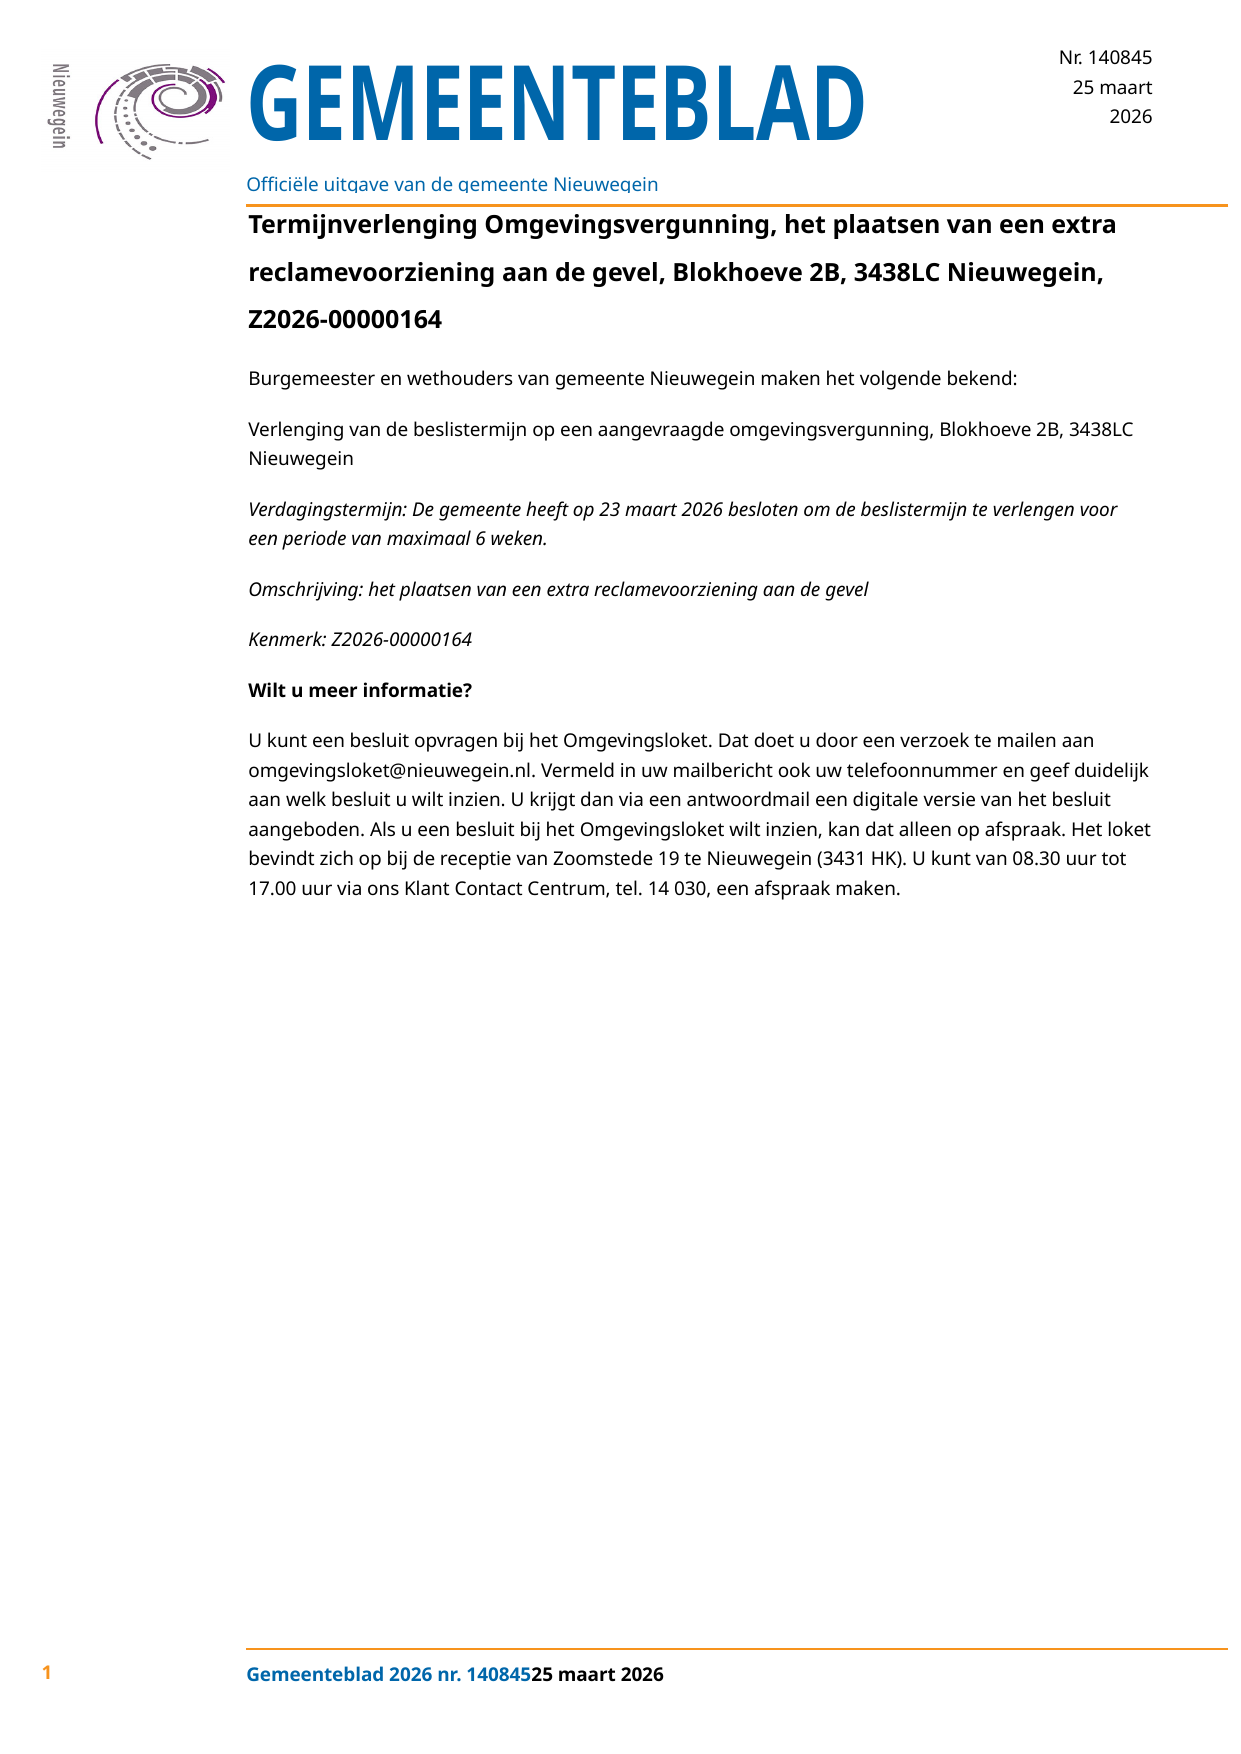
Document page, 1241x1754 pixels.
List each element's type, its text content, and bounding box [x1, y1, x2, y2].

text Omschrijving: het plaatsen van een extra reclamevoorziening aan de gevel [248, 576, 1152, 602]
text Verdagingstermijn: De gemeente heeft op 23 maart 2026 besloten om de beslistermijn te verlengen voor een periode van maximaal 6 weken. [248, 496, 1152, 551]
text Wilt u meer informatie? [248, 677, 1152, 702]
text Burgemeester en wethouders van gemeente Nieuwegein maken het volgende bekend: [248, 366, 1152, 391]
text Kenmerk: Z2026-00000164 [248, 626, 1152, 652]
text U kunt een besluit opvragen bij het Omgevingsloket. Dat doet u door een verzoek te mailen aan omgevingsloket@nieuwegein.nl. Vermeld in uw mailbericht ook uw telefoonnummer en geef duidelijk aan welk besluit u wilt inzien. U krijgt dan via een antwoordmail een digitale versie van het besluit aangeboden. Als u een besluit bij het Omgevingsloket wilt inzien, kan dat alleen op afspraak. Het loket bevindt zich op bij de receptie van Zoomstede 19 te Nieuwegein (3431 HK). U kunt van 08.30 uur tot 17.00 uur via ons Klant Contact Centrum, tel. 14 030, een afspraak maken. [248, 727, 1152, 901]
text Termijnverlenging Omgevingsvergunning, het plaatsen van een extra reclamevoorziening aan de gevel, Blokhoeve 2B, 3438LC Nieuwegein, Z2026-00000164 [248, 207, 1152, 336]
text Verlenging van de beslistermijn op een aangevraagde omgevingsvergunning, Blokhoeve 2B, 3438LC Nieuwegein [248, 416, 1152, 471]
picture [41, 47, 231, 172]
